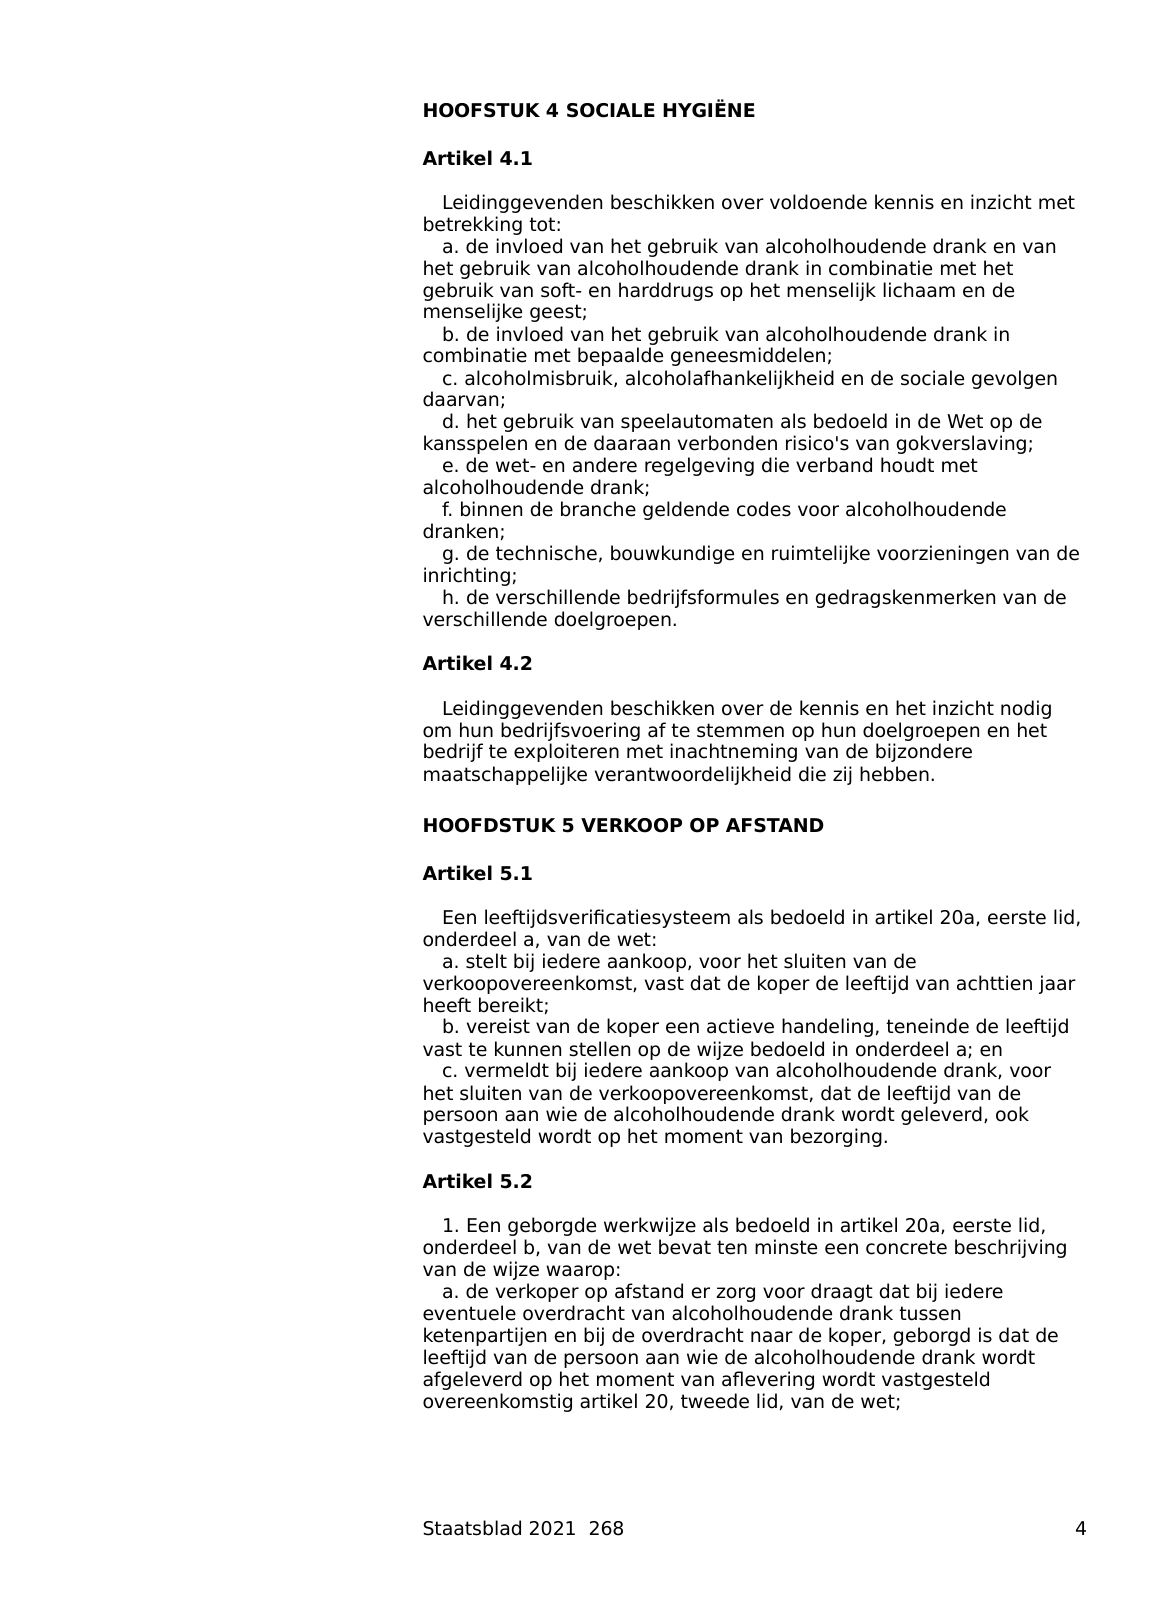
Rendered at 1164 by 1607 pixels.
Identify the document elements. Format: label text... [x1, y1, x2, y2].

text a. de verkoper op afstand er zorg voor draagt dat bij iedere eventuele overdracht van alcoholhoudende drank tussen ketenpartijen en bij de overdracht naar de koper, geborgd is dat de leeftijd van de persoon aan wie de alcoholhoudende drank wordt afgeleverd op het moment van aflevering wordt vastgesteld overeenkomstig artikel 20, tweede lid, van de wet; [422, 1281, 1087, 1412]
subtitle HOOFDSTUK 5 VERKOOP OP AFSTAND [422, 815, 1087, 837]
text d. het gebruik van speelautomaten als bedoeld in de Wet op de kansspelen en de daaraan verbonden risico's van gokverslaving; [422, 411, 1087, 455]
subtitle Artikel 4.2 [422, 653, 1087, 675]
text Leidinggevenden beschikken over de kennis en het inzicht nodig om hun bedrijfsvoering af te stemmen op hun doelgroepen en het bedrijf te exploiteren met inachtneming van de bijzondere maatschappelijke verantwoordelijkheid die zij hebben. [422, 697, 1087, 785]
text h. de verschillende bedrijfsformules en gedragskenmerken van de verschillende doelgroepen. [422, 587, 1087, 631]
text a. de invloed van het gebruik van alcoholhoudende drank en van het gebruik van alcoholhoudende drank in combinatie met het gebruik van soft- en harddrugs op het menselijk lichaam en de menselijke geest; [422, 236, 1087, 323]
text Leidinggevenden beschikken over voldoende kennis en inzicht met betrekking tot: [422, 192, 1087, 236]
text b. vereist van de koper een actieve handeling, teneinde de leeftijd vast te kunnen stellen op de wijze bedoeld in onderdeel a; en [422, 1016, 1087, 1060]
text g. de technische, bouwkundige en ruimtelijke voorzieningen van de inrichting; [422, 543, 1087, 587]
text e. de wet- en andere regelgeving die verband houdt met alcoholhoudende drank; [422, 455, 1087, 499]
text 1. Een geborgde werkwijze als bedoeld in artikel 20a, eerste lid, onderdeel b, van de wet bevat ten minste een concrete beschrijving van de wijze waarop: [422, 1215, 1087, 1281]
subtitle Artikel 5.1 [422, 862, 1087, 884]
subtitle Artikel 4.1 [422, 147, 1087, 169]
text a. stelt bij iedere aankoop, voor het sluiten van de verkoopovereenkomst, vast dat de koper de leeftijd van achttien jaar heeft bereikt; [422, 951, 1087, 1016]
text f. binnen de branche geldende codes voor alcoholhoudende dranken; [422, 499, 1087, 543]
subtitle HOOFSTUK 4 SOCIALE HYGIËNE [422, 100, 1087, 122]
text c. vermeldt bij iedere aankoop van alcoholhoudende drank, voor het sluiten van de verkoopovereenkomst, dat de leeftijd van de persoon aan wie de alcoholhoudende drank wordt geleverd, ook vastgesteld wordt op het moment van bezorging. [422, 1060, 1087, 1148]
text Een leeftijdsverificatiesysteem als bedoeld in artikel 20a, eerste lid, onderdeel a, van de wet: [422, 907, 1087, 951]
subtitle Artikel 5.2 [422, 1171, 1087, 1192]
text c. alcoholmisbruik, alcoholafhankelijkheid en de sociale gevolgen daarvan; [422, 367, 1087, 411]
text b. de invloed van het gebruik van alcoholhoudende drank in combinatie met bepaalde geneesmiddelen; [422, 323, 1087, 367]
